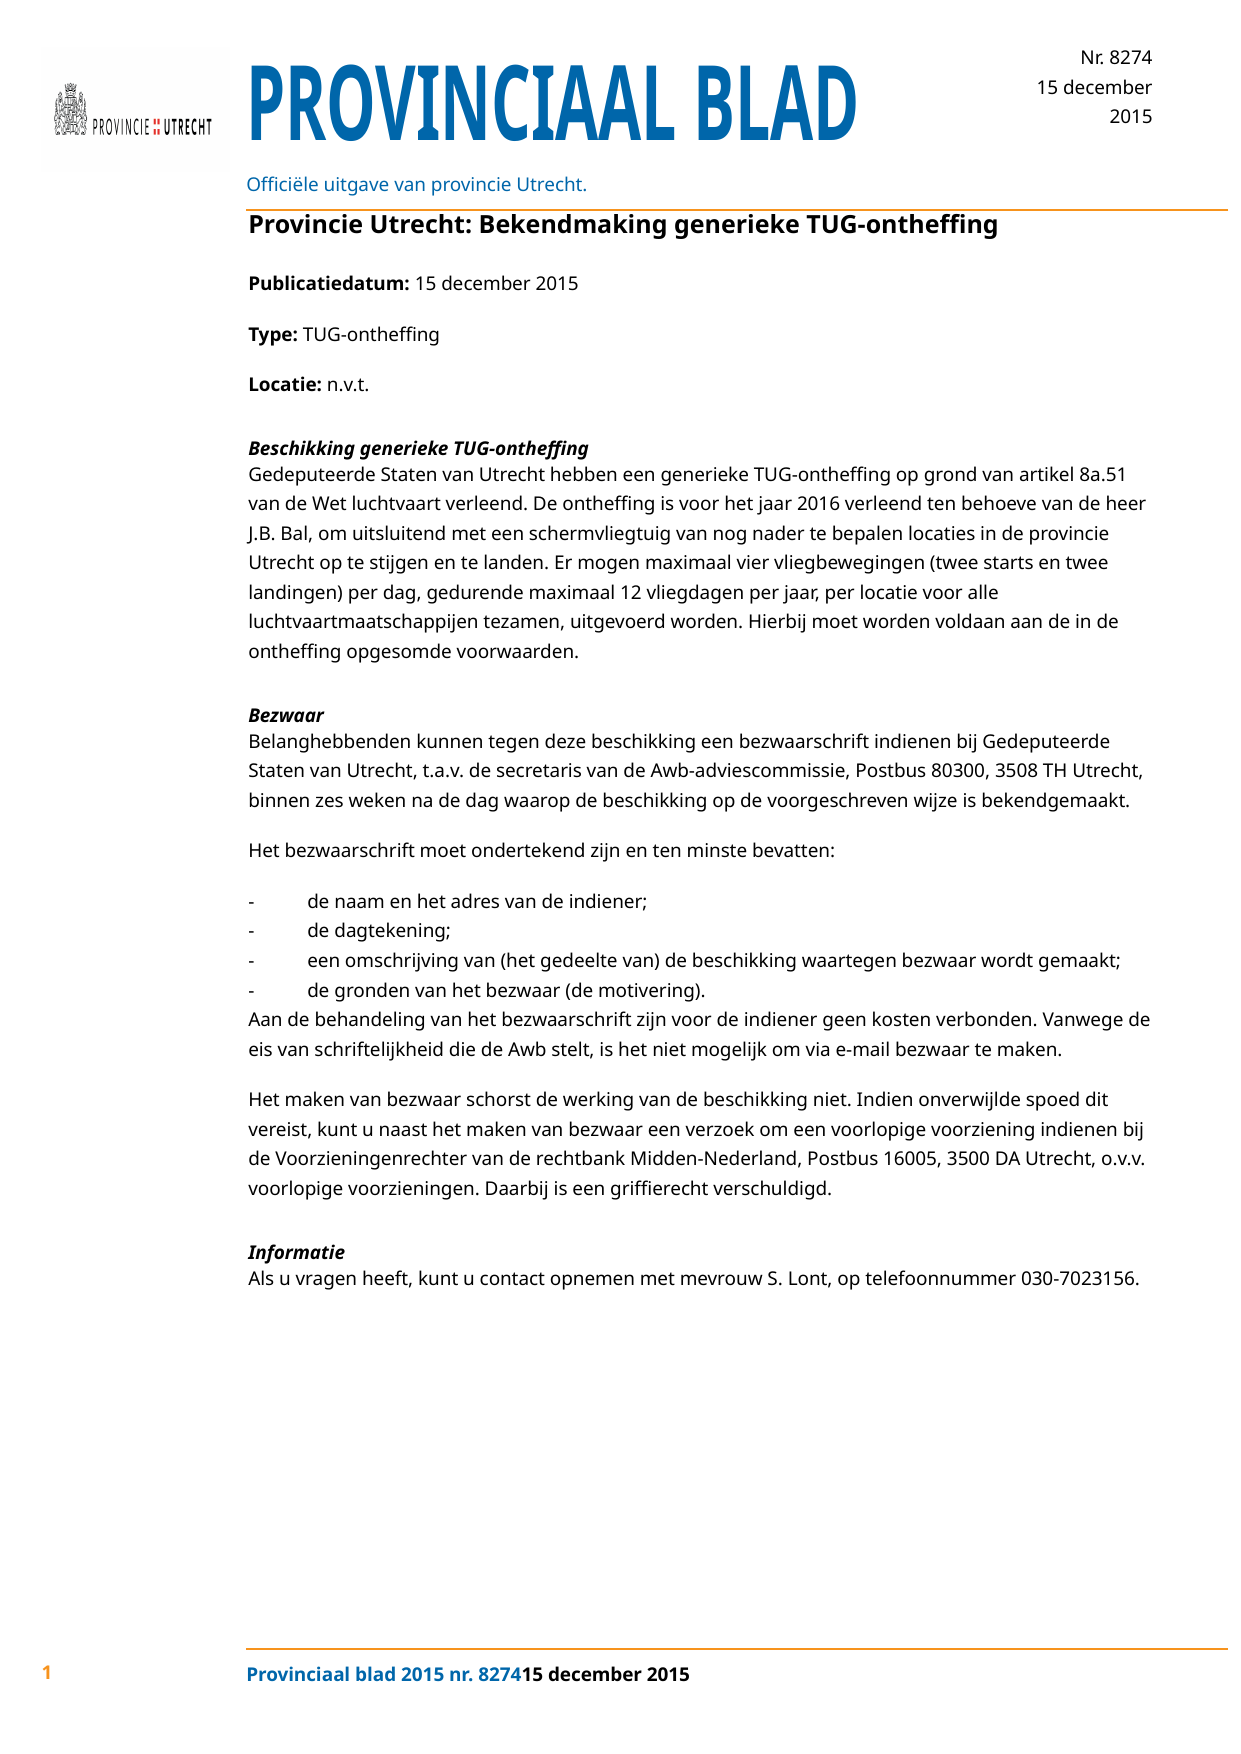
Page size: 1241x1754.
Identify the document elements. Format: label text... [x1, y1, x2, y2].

text Gedeputeerde Staten van Utrecht hebben een generieke TUG-ontheffing op grond van artikel 8a.51 van de Wet luchtvaart verleend. De ontheffing is voor het jaar 2016 verleend ten behoeve van de heer J.B. Bal, om uitsluitend met een schermvliegtuig van nog nader te bepalen locaties in de provincie Utrecht op te stijgen en te landen. Er mogen maximaal vier vliegbewegingen (twee starts en twee landingen) per dag, gedurende maximaal 12 vliegdagen per jaar, per locatie voor alle luchtvaartmaatschappijen tezamen, uitgevoerd worden. Hierbij moet worden voldaan aan de in de ontheffing opgesomde voorwaarden. [248, 461, 1152, 664]
list de naam en het adres van de indiener; [248, 888, 1152, 914]
list de dagtekening; [248, 918, 1152, 943]
text Het maken van bezwaar schorst de werking van de beschikking niet. Indien onverwijlde spoed dit vereist, kunt u naast het maken van bezwaar een verzoek om een voorlopige voorziening indienen bij de Voorzieningenrechter van de rechtbank Midden-Nederland, Postbus 16005, 3500 DA Utrecht, o.v.v. voorlopige voorzieningen. Daarbij is een griffierecht verschuldigd. [248, 1086, 1152, 1201]
text Beschikking generieke TUG-ontheffing [248, 435, 1152, 461]
text Provincie Utrecht: Bekendmaking generieke TUG-ontheffing [248, 211, 1152, 241]
text Type: TUG-ontheffing [248, 321, 1152, 346]
text Aan de behandeling van het bezwaarschrift zijn voor de indiener geen kosten verbonden. Vanwege de eis van schriftelijkheid die de Awb stelt, is het niet mogelijk om via e-mail bezwaar te maken. [248, 1006, 1152, 1062]
list de gronden van het bezwaar (de motivering). [248, 977, 1152, 1002]
text Het bezwaarschrift moet ondertekend zijn en ten minste bevatten: [248, 838, 1152, 863]
picture [41, 47, 231, 172]
text Informatie [248, 1239, 1152, 1265]
text Bezwaar [248, 702, 1152, 728]
list een omschrijving van (het gedeelte van) de beschikking waartegen bezwaar wordt gemaakt; [248, 947, 1152, 973]
text Locatie: n.v.t. [248, 371, 1152, 397]
text Belanghebbenden kunnen tegen deze beschikking een bezwaarschrift indienen bij Gedeputeerde Staten van Utrecht, t.a.v. de secretaris van de Awb-adviescommissie, Postbus 80300, 3508 TH Utrecht, binnen zes weken na de dag waarop de beschikking op de voorgeschreven wijze is bekendgemaakt. [248, 728, 1152, 813]
text Als u vragen heeft, kunt u contact opnemen met mevrouw S. Lont, op telefoonnummer 030-7023156. [248, 1265, 1152, 1291]
text Publicatiedatum: 15 december 2015 [248, 270, 1152, 296]
